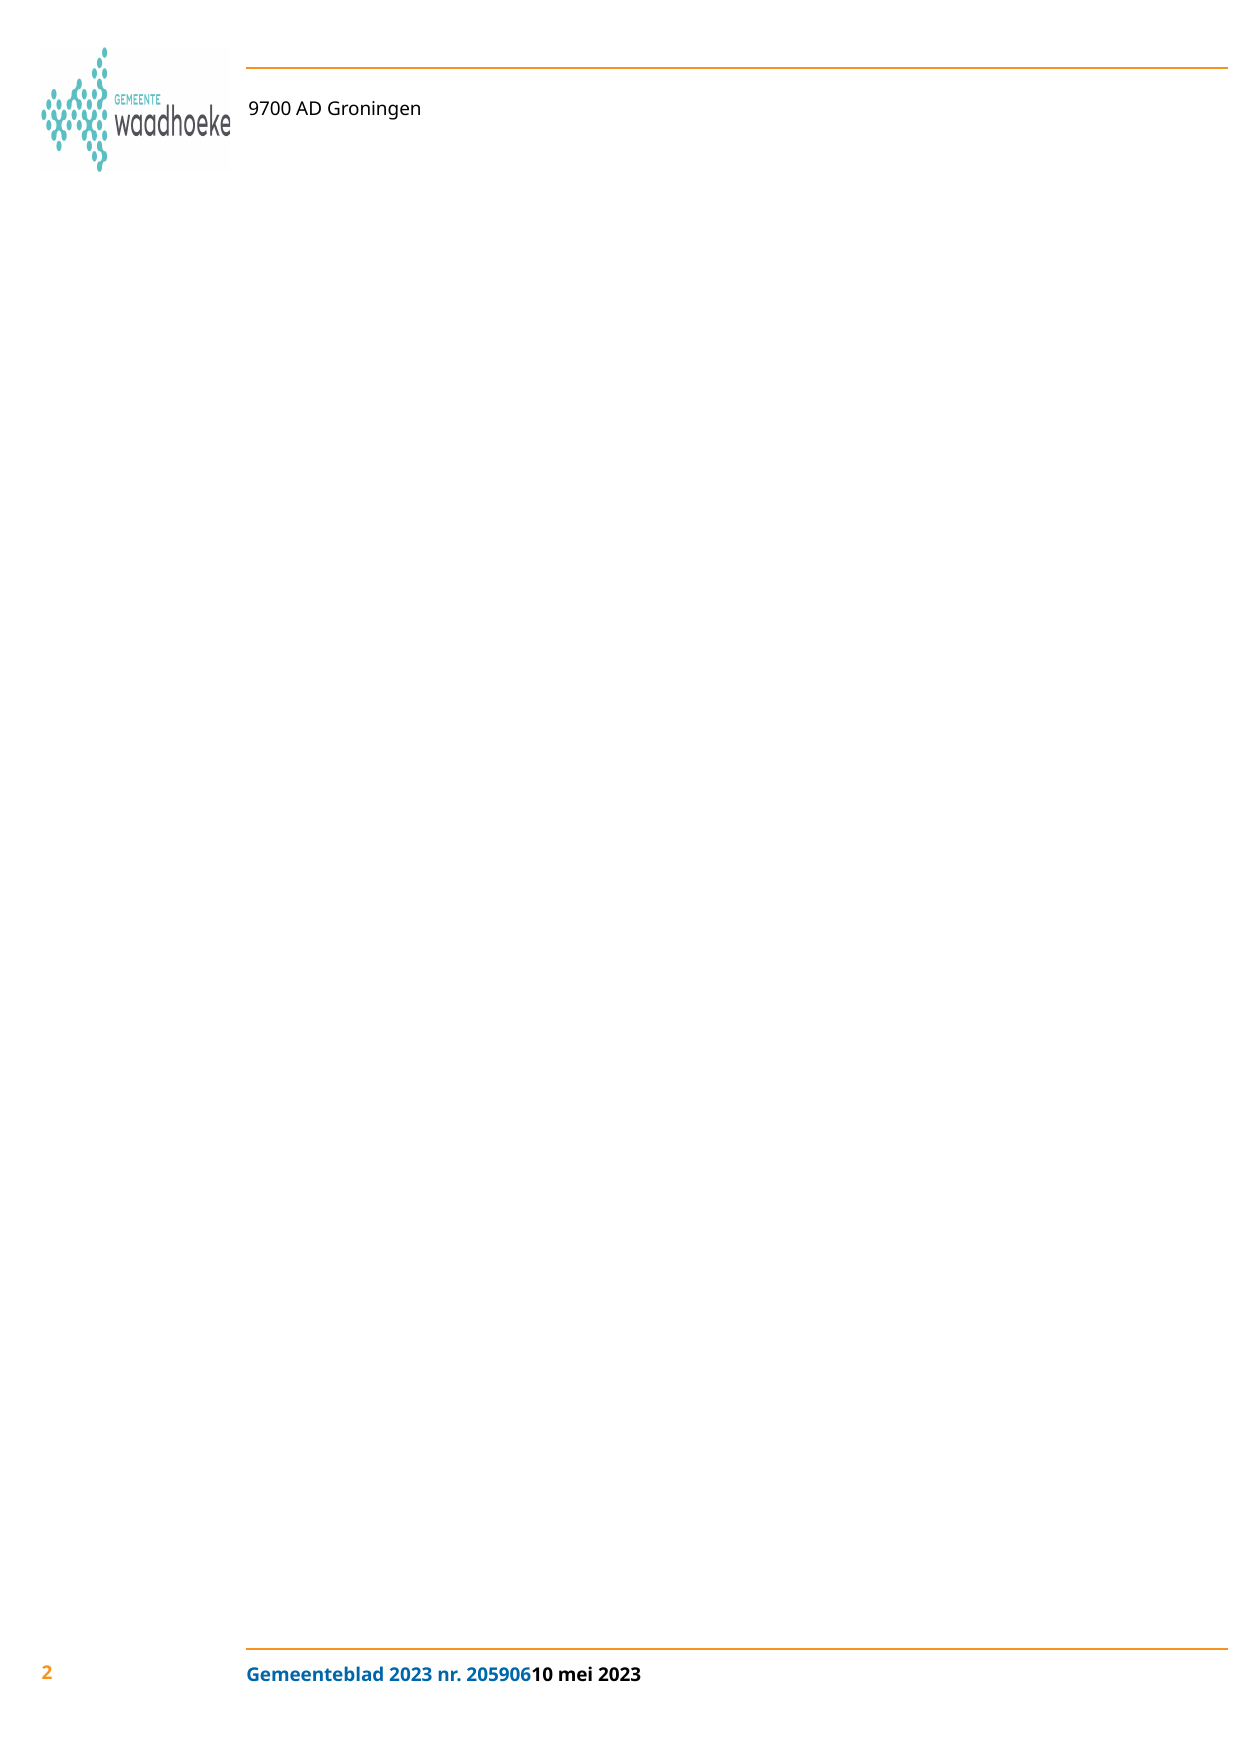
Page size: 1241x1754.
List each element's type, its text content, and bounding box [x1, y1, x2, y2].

text 9700 AD Groningen [248, 95, 1152, 121]
picture [41, 47, 231, 172]
